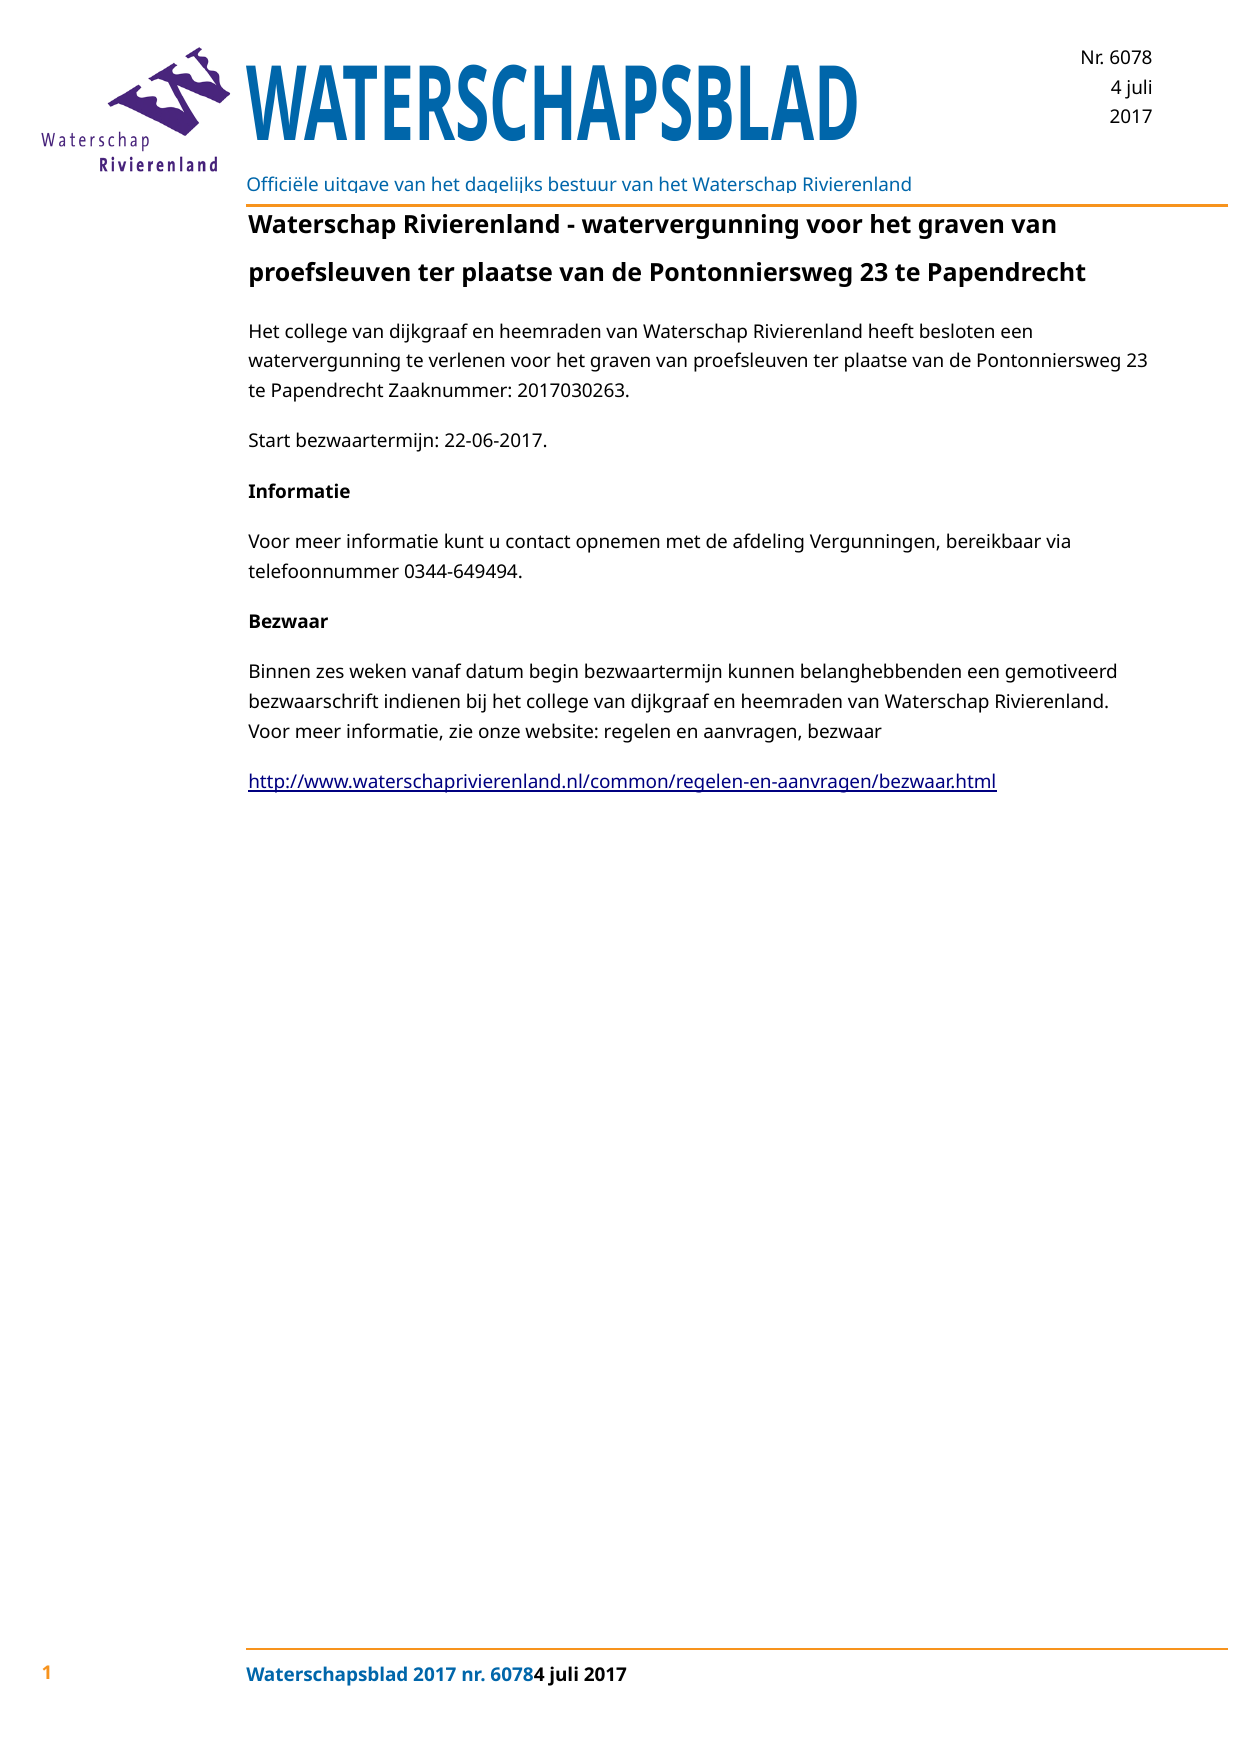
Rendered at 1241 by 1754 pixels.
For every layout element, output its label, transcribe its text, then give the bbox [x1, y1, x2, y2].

text Voor meer informatie kunt u contact opnemen met de afdeling Vergunningen, bereikbaar via telefoonnummer 0344-649494. [248, 528, 1152, 584]
text Start bezwaartermijn: 22-06-2017. [248, 427, 1152, 453]
picture [41, 47, 231, 172]
text Binnen zes weken vanaf datum begin bezwaartermijn kunnen belanghebbenden een gemotiveerd bezwaarschrift indienen bij het college van dijkgraaf en heemraden van Waterschap Rivierenland. Voor meer informatie, zie onze website: regelen en aanvragen, bezwaar [248, 659, 1152, 744]
text Informatie [248, 478, 1152, 504]
text Het college van dijkgraaf en heemraden van Waterschap Rivierenland heeft besloten een watervergunning te verlenen voor het graven van proefsleuven ter plaatse van de Pontonniersweg 23 te Papendrecht Zaaknummer: 2017030263. [248, 318, 1152, 403]
text Bezwaar [248, 608, 1152, 634]
text http://www.waterschaprivierenland.nl/common/regelen-en-aanvragen/bezwaar.html [248, 768, 1152, 794]
text Waterschap Rivierenland - watervergunning voor het graven van proefsleuven ter plaatse van de Pontonniersweg 23 te Papendrecht [248, 207, 1152, 288]
